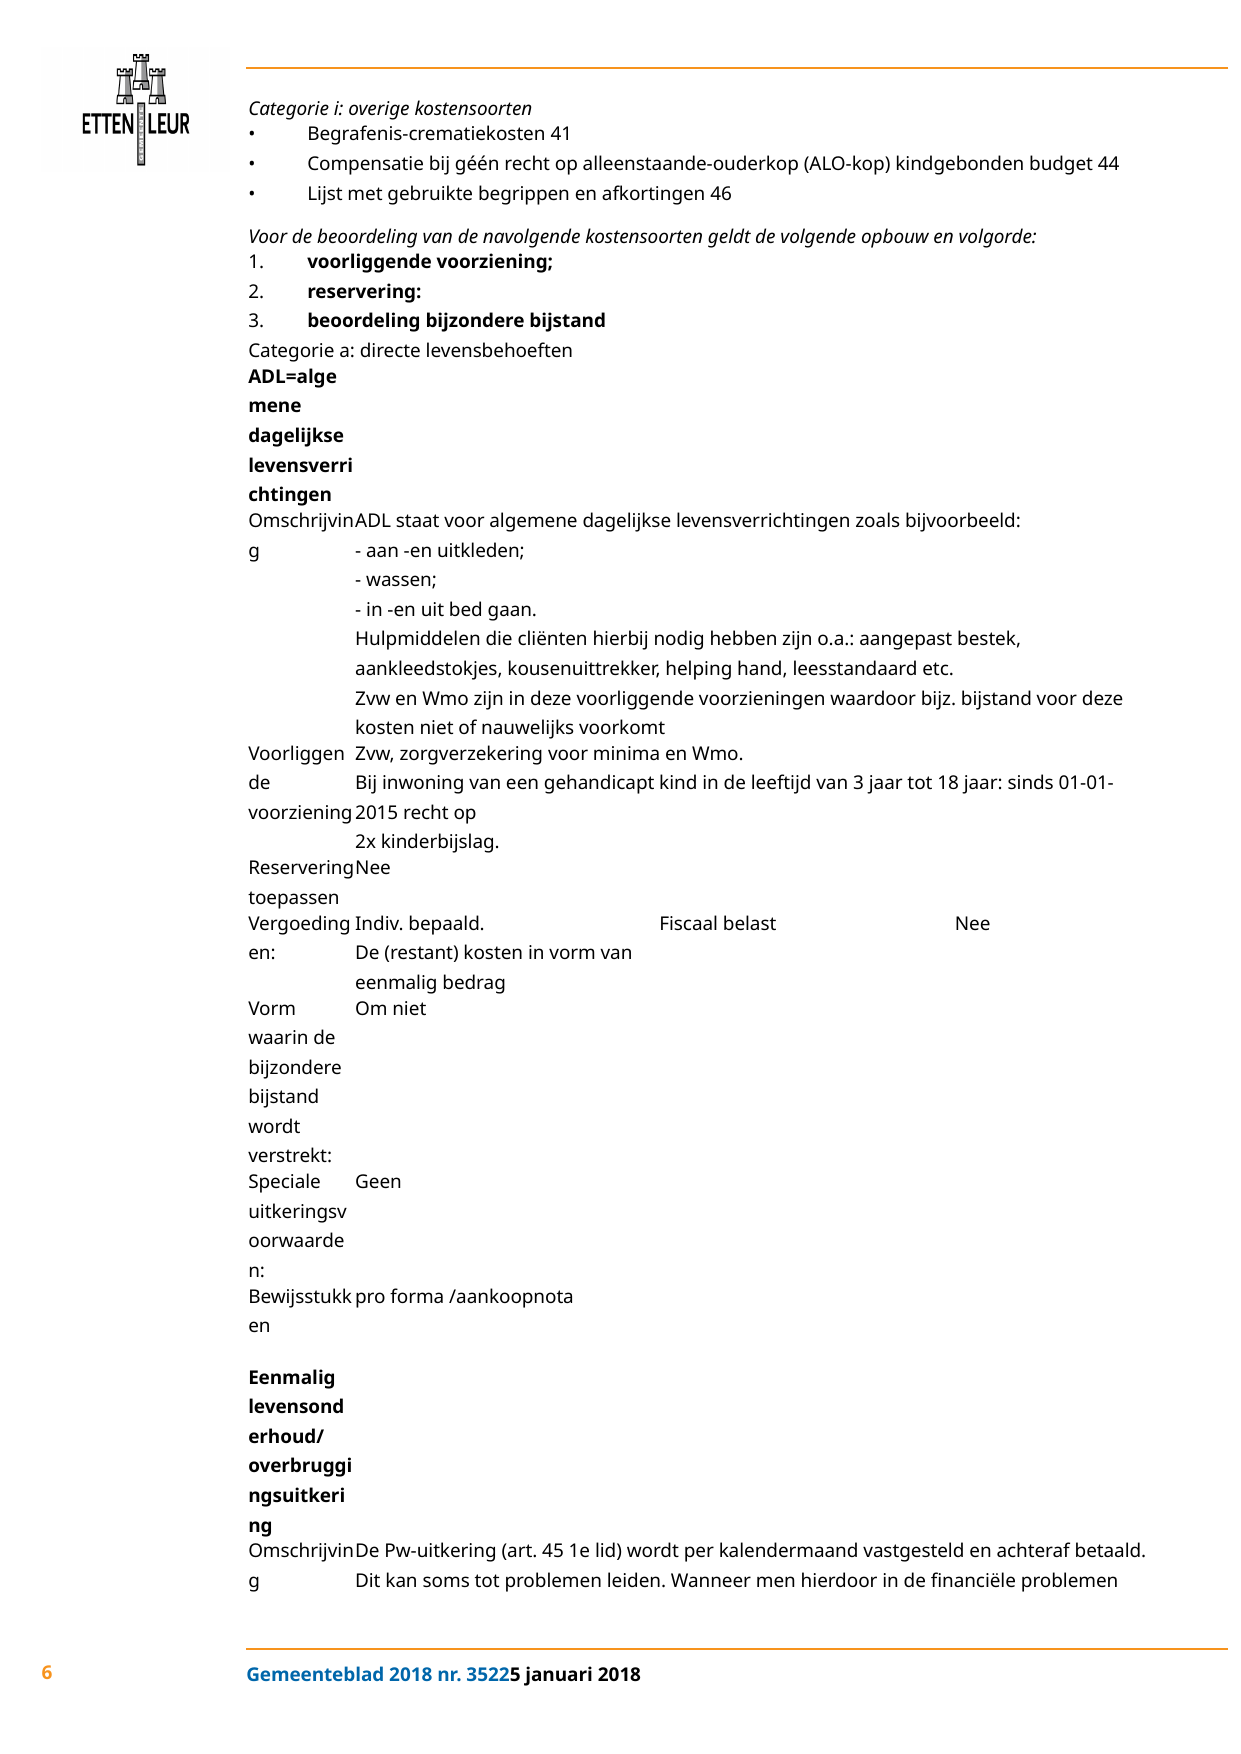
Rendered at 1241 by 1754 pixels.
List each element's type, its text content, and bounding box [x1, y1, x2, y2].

table_cell Vorm waarin de bijzondere bijstand wordt verstrekt: [248, 995, 355, 1168]
table_cell [355, 1338, 1152, 1364]
table_cell [355, 1364, 1152, 1537]
table_header Categorie a: directe levensbehoeften [248, 338, 1152, 363]
table_cell Vergoedingen: [248, 910, 355, 995]
table_cell Speciale uitkeringsvoorwaarden: [248, 1168, 355, 1283]
table_cell Indiv. bepaald. De (restant) kosten in vorm van eenmalig bedrag [355, 910, 659, 995]
text Voor de beoordeling van de navolgende kostensoorten geldt de volgende opbouw en volgorde: [248, 223, 1152, 248]
table_cell Voorliggende voorziening [248, 740, 355, 854]
list reservering: [248, 278, 1152, 304]
picture [41, 47, 231, 172]
table_cell Reservering toepassen [248, 855, 355, 910]
table_cell Omschrijving [248, 507, 355, 740]
table_cell ADL=algemene dagelijkse levensverrichtingen [248, 363, 355, 507]
table_cell Zvw, zorgverzekering voor minima en Wmo. Bij inwoning van een gehandicapt kind in de leeftijd van 3 jaar tot 18 jaar: sinds 01-01-2015 recht op 2x kinderbijslag. [355, 740, 1152, 854]
table_cell Fiscaal belast [659, 910, 954, 995]
list Compensatie bij géén recht op alleenstaande-ouderkop (ALO-kop) kindgebonden budget 44 [248, 150, 1152, 176]
table_cell pro forma /aankoopnota [355, 1283, 1152, 1338]
table_cell De Pw-uitkering (art. 45 1e lid) wordt per kalendermaand vastgesteld en achteraf betaald. Dit kan soms tot problemen leiden. Wanneer men hierdoor in de financiële problemen [355, 1538, 1152, 1593]
list beoordeling bijzondere bijstand [248, 308, 1152, 333]
table_cell Eenmalig levensonderhoud/ overbruggingsuitkering [248, 1364, 355, 1537]
table_cell ADL staat voor algemene dagelijkse levensverrichtingen zoals bijvoorbeeld: - aan -en uitkleden; - wassen; - in -en uit bed gaan. Hulpmiddelen die cliënten hierbij nodig hebben zijn o.a.: aangepast bestek, aankleedstokjes, kousenuittrekker, helping hand, leesstandaard etc. Zvw en Wmo zijn in deze voorliggende voorzieningen waardoor bijz. bijstand voor deze kosten niet of nauwelijks voorkomt [355, 507, 1152, 740]
list voorliggende voorziening; [248, 248, 1152, 274]
list Begrafenis-crematiekosten 41 [248, 121, 1152, 146]
table_cell Om niet [355, 995, 1152, 1168]
table_cell Omschrijving [248, 1538, 355, 1593]
table_cell Nee [355, 855, 1152, 910]
table_cell Bewijsstukken [248, 1283, 355, 1338]
table_cell Nee [955, 910, 1152, 995]
table_cell [355, 363, 1152, 507]
table_cell Geen [355, 1168, 1152, 1283]
list Lijst met gebruikte begrippen en afkortingen 46 [248, 180, 1152, 205]
table_cell [248, 1338, 355, 1364]
text Categorie i: overige kostensoorten [248, 95, 1152, 121]
